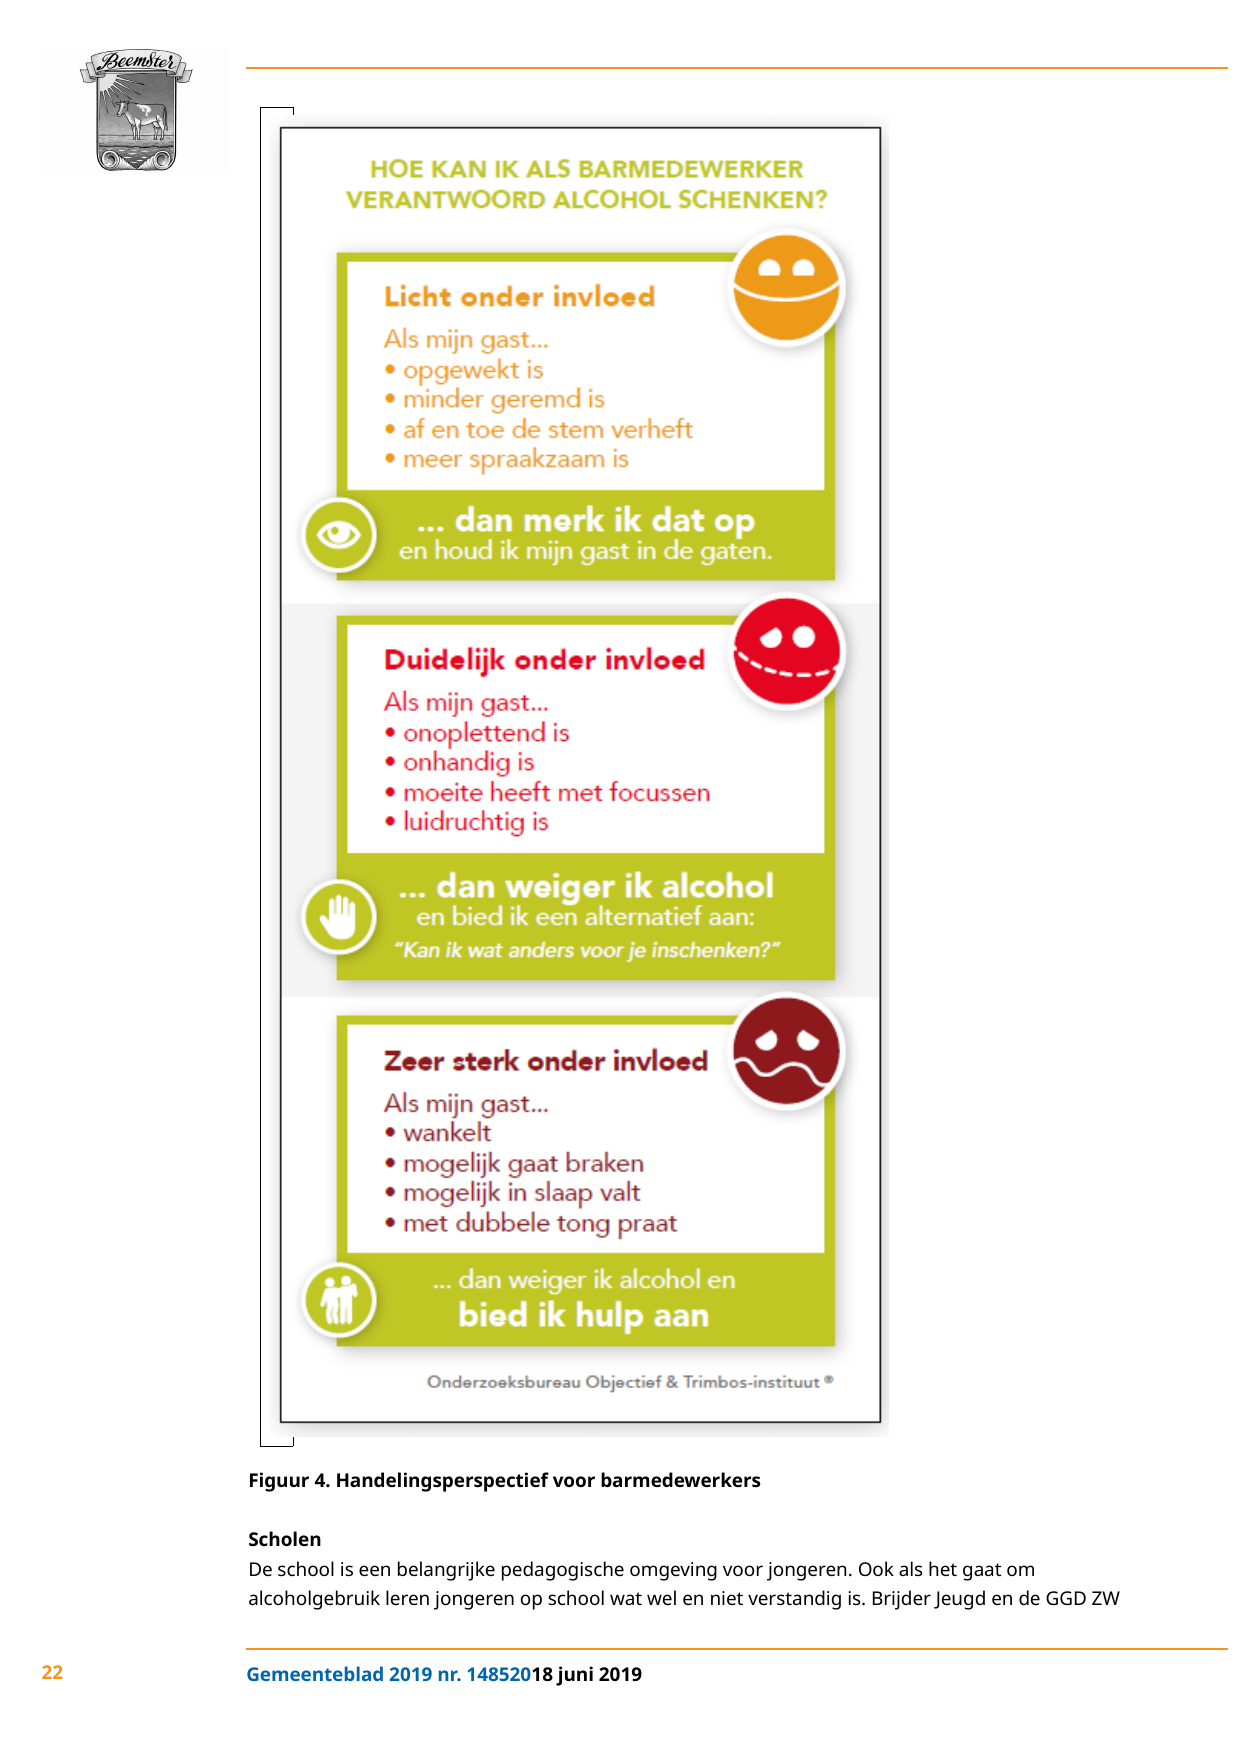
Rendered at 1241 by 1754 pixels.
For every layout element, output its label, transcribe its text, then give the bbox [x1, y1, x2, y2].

text Scholen [248, 1526, 1152, 1552]
text Figuur 4. Handelingsperspectief voor barmedewerkers [248, 1467, 1152, 1493]
picture [41, 47, 231, 172]
text De school is een belangrijke pedagogische omgeving voor jongeren. Ook als het gaat om alcoholgebruik leren jongeren op school wat wel en niet verstandig is. Brijder Jeugd en de GGD ZW [248, 1556, 1152, 1611]
picture [268, 115, 889, 1437]
